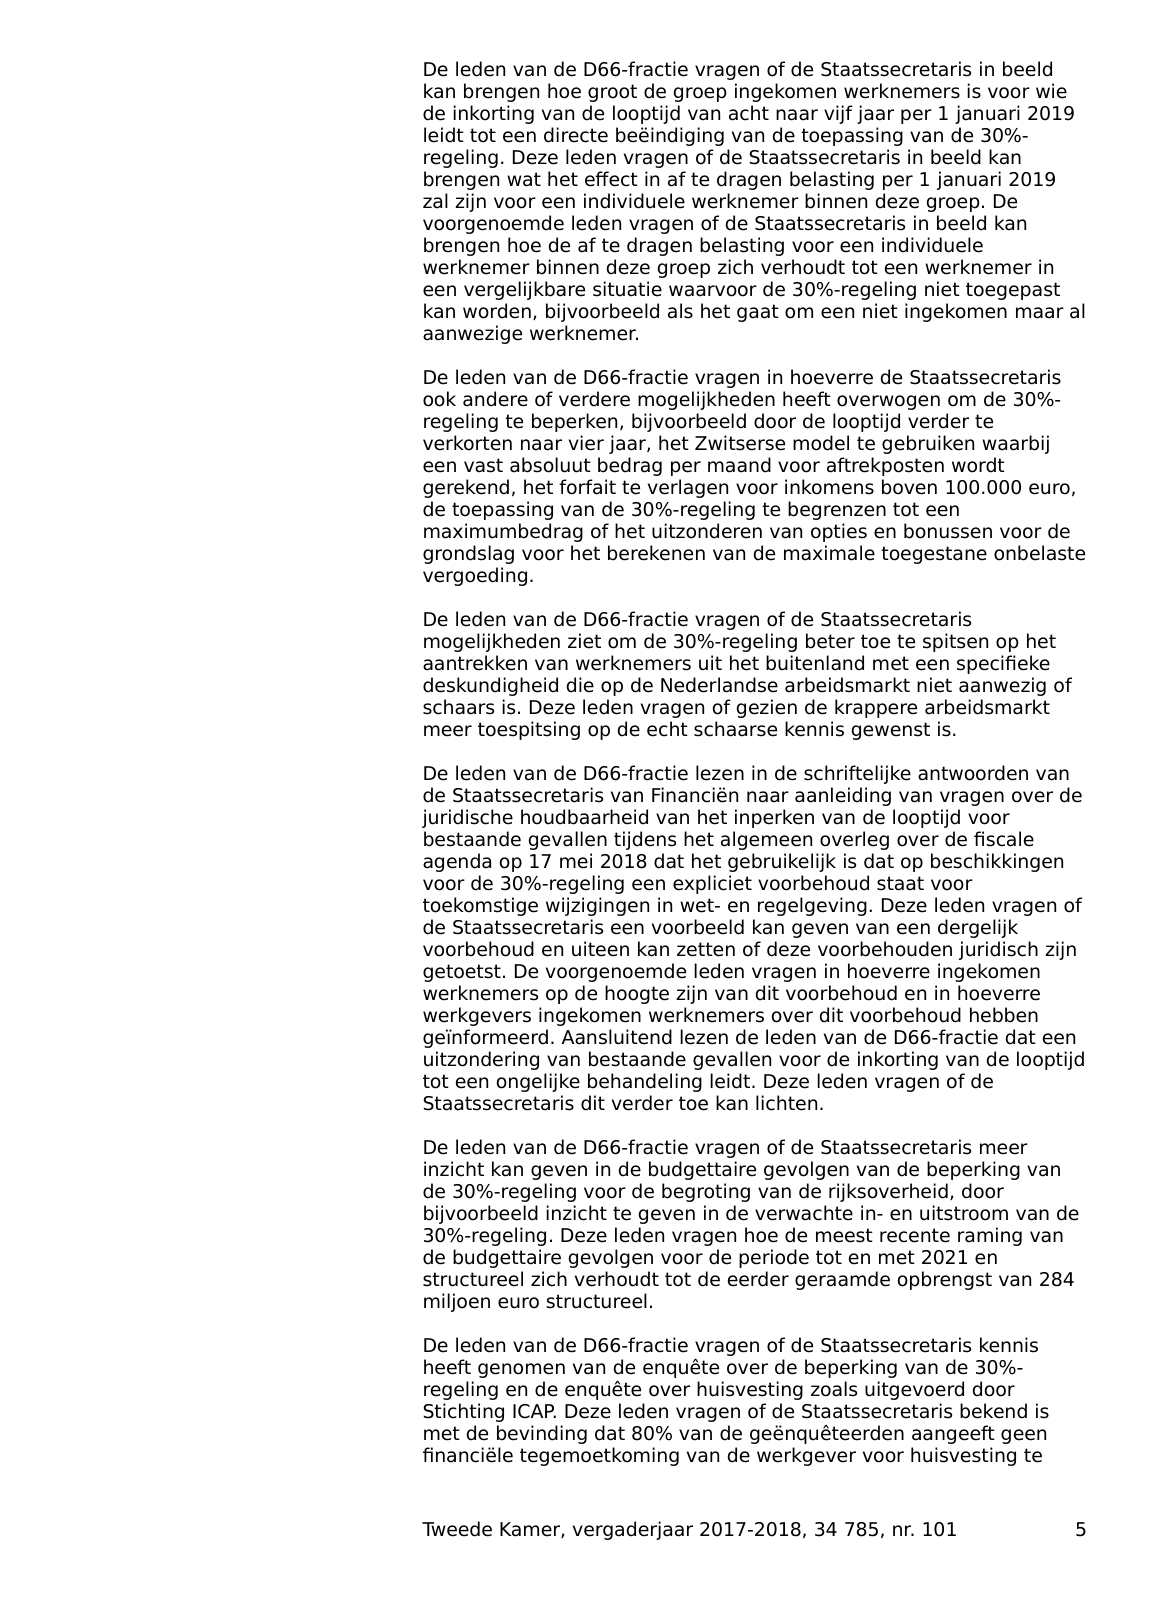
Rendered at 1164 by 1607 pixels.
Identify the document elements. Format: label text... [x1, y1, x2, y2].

text De leden van de D66-fractie vragen in hoeverre de Staatssecretaris ook andere of verdere mogelijkheden heeft overwogen om de 30%-regeling te beperken, bijvoorbeeld door de looptijd verder te verkorten naar vier jaar, het Zwitserse model te gebruiken waarbij een vast absoluut bedrag per maand voor aftrekposten wordt gerekend, het forfait te verlagen voor inkomens boven 100.000 euro, de toepassing van de 30%-regeling te begrenzen tot een maximumbedrag of het uitzonderen van opties en bonussen voor de grondslag voor het berekenen van de maximale toegestane onbelaste vergoeding. [422, 367, 1087, 587]
text De leden van de D66-fractie lezen in de schriftelijke antwoorden van de Staatssecretaris van Financiën naar aanleiding van vragen over de juridische houdbaarheid van het inperken van de looptijd voor bestaande gevallen tijdens het algemeen overleg over de fiscale agenda op 17 mei 2018 dat het gebruikelijk is dat op beschikkingen voor de 30%-regeling een expliciet voorbehoud staat voor toekomstige wijzigingen in wet- en regelgeving. Deze leden vragen of de Staatssecretaris een voorbeeld kan geven van een dergelijk voorbehoud en uiteen kan zetten of deze voorbehouden juridisch zijn getoetst. De voorgenoemde leden vragen in hoeverre ingekomen werknemers op de hoogte zijn van dit voorbehoud en in hoeverre werkgevers ingekomen werknemers over dit voorbehoud hebben geïnformeerd. Aansluitend lezen de leden van de D66-fractie dat een uitzondering van bestaande gevallen voor de inkorting van de looptijd tot een ongelijke behandeling leidt. Deze leden vragen of de Staatssecretaris dit verder toe kan lichten. [422, 763, 1087, 1115]
text De leden van de D66-fractie vragen of de Staatssecretaris in beeld kan brengen hoe groot de groep ingekomen werknemers is voor wie de inkorting van de looptijd van acht naar vijf jaar per 1 januari 2019 leidt tot een directe beëindiging van de toepassing van de 30%-regeling. Deze leden vragen of de Staatssecretaris in beeld kan brengen wat het effect in af te dragen belasting per 1 januari 2019 zal zijn voor een individuele werknemer binnen deze groep. De voorgenoemde leden vragen of de Staatssecretaris in beeld kan brengen hoe de af te dragen belasting voor een individuele werknemer binnen deze groep zich verhoudt tot een werknemer in een vergelijkbare situatie waarvoor de 30%-regeling niet toegepast kan worden, bijvoorbeeld als het gaat om een niet ingekomen maar al aanwezige werknemer. [422, 59, 1087, 345]
text De leden van de D66-fractie vragen of de Staatssecretaris mogelijkheden ziet om de 30%-regeling beter toe te spitsen op het aantrekken van werknemers uit het buitenland met een specifieke deskundigheid die op de Nederlandse arbeidsmarkt niet aanwezig of schaars is. Deze leden vragen of gezien de krappere arbeidsmarkt meer toespitsing op de echt schaarse kennis gewenst is. [422, 609, 1087, 741]
text De leden van de D66-fractie vragen of de Staatssecretaris meer inzicht kan geven in de budgettaire gevolgen van de beperking van de 30%-regeling voor de begroting van de rijksoverheid, door bijvoorbeeld inzicht te geven in de verwachte in- en uitstroom van de 30%-regeling. Deze leden vragen hoe de meest recente raming van de budgettaire gevolgen voor de periode tot en met 2021 en structureel zich verhoudt tot de eerder geraamde opbrengst van 284 miljoen euro structureel. [422, 1137, 1087, 1313]
text De leden van de D66-fractie vragen of de Staatssecretaris kennis heeft genomen van de enquête over de beperking van de 30%-regeling en de enquête over huisvesting zoals uitgevoerd door Stichting ICAP. Deze leden vragen of de Staatssecretaris bekend is met de bevinding dat 80% van de geënquêteerden aangeeft geen financiële tegemoetkoming van de werkgever voor huisvesting te [422, 1335, 1087, 1467]
